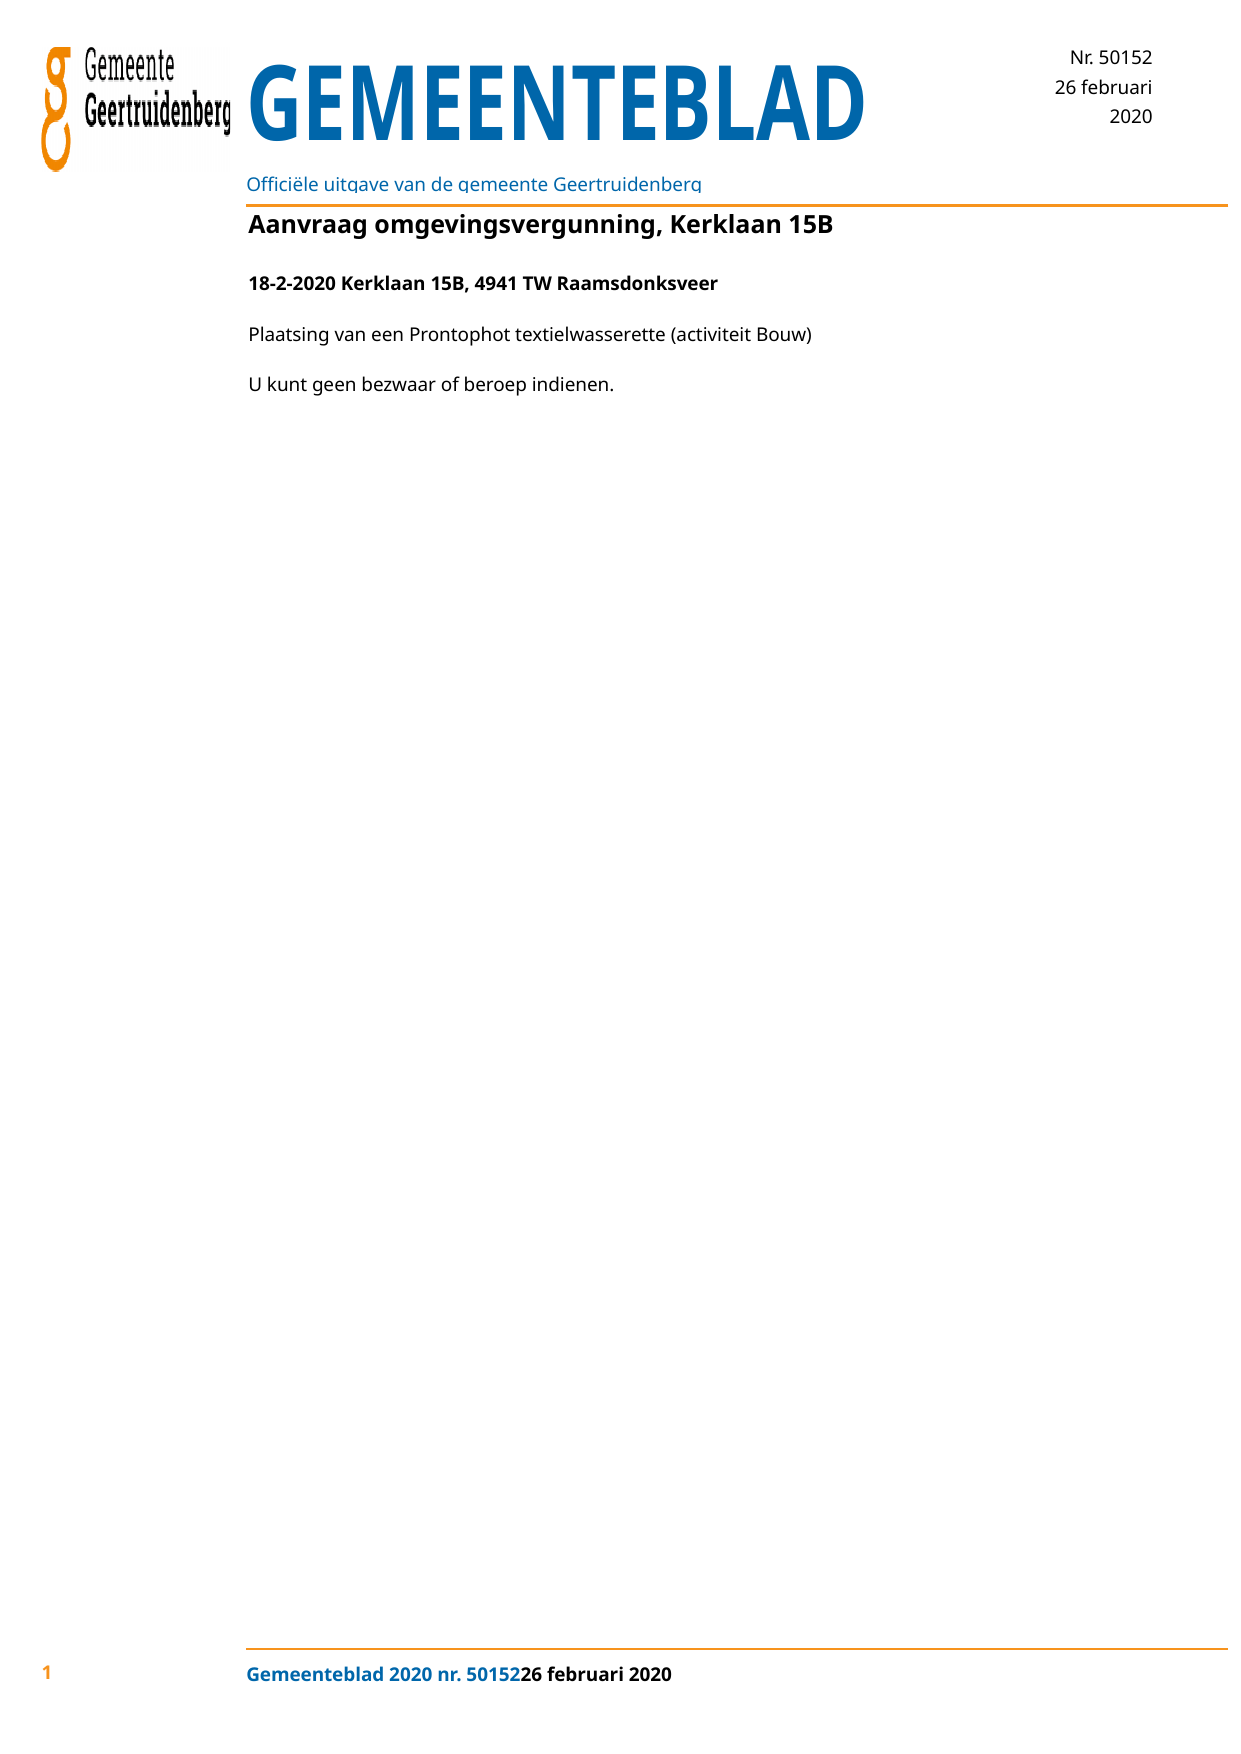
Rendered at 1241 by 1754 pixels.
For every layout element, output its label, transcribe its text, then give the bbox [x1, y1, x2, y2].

text Plaatsing van een Prontophot textielwasserette (activiteit Bouw) [248, 321, 1152, 346]
text Aanvraag omgevingsvergunning, Kerklaan 15B [248, 207, 1152, 241]
text U kunt geen bezwaar of beroep indienen. [248, 371, 1152, 397]
picture [41, 47, 231, 172]
text 18-2-2020 Kerklaan 15B, 4941 TW Raamsdonksveer [248, 270, 1152, 296]
